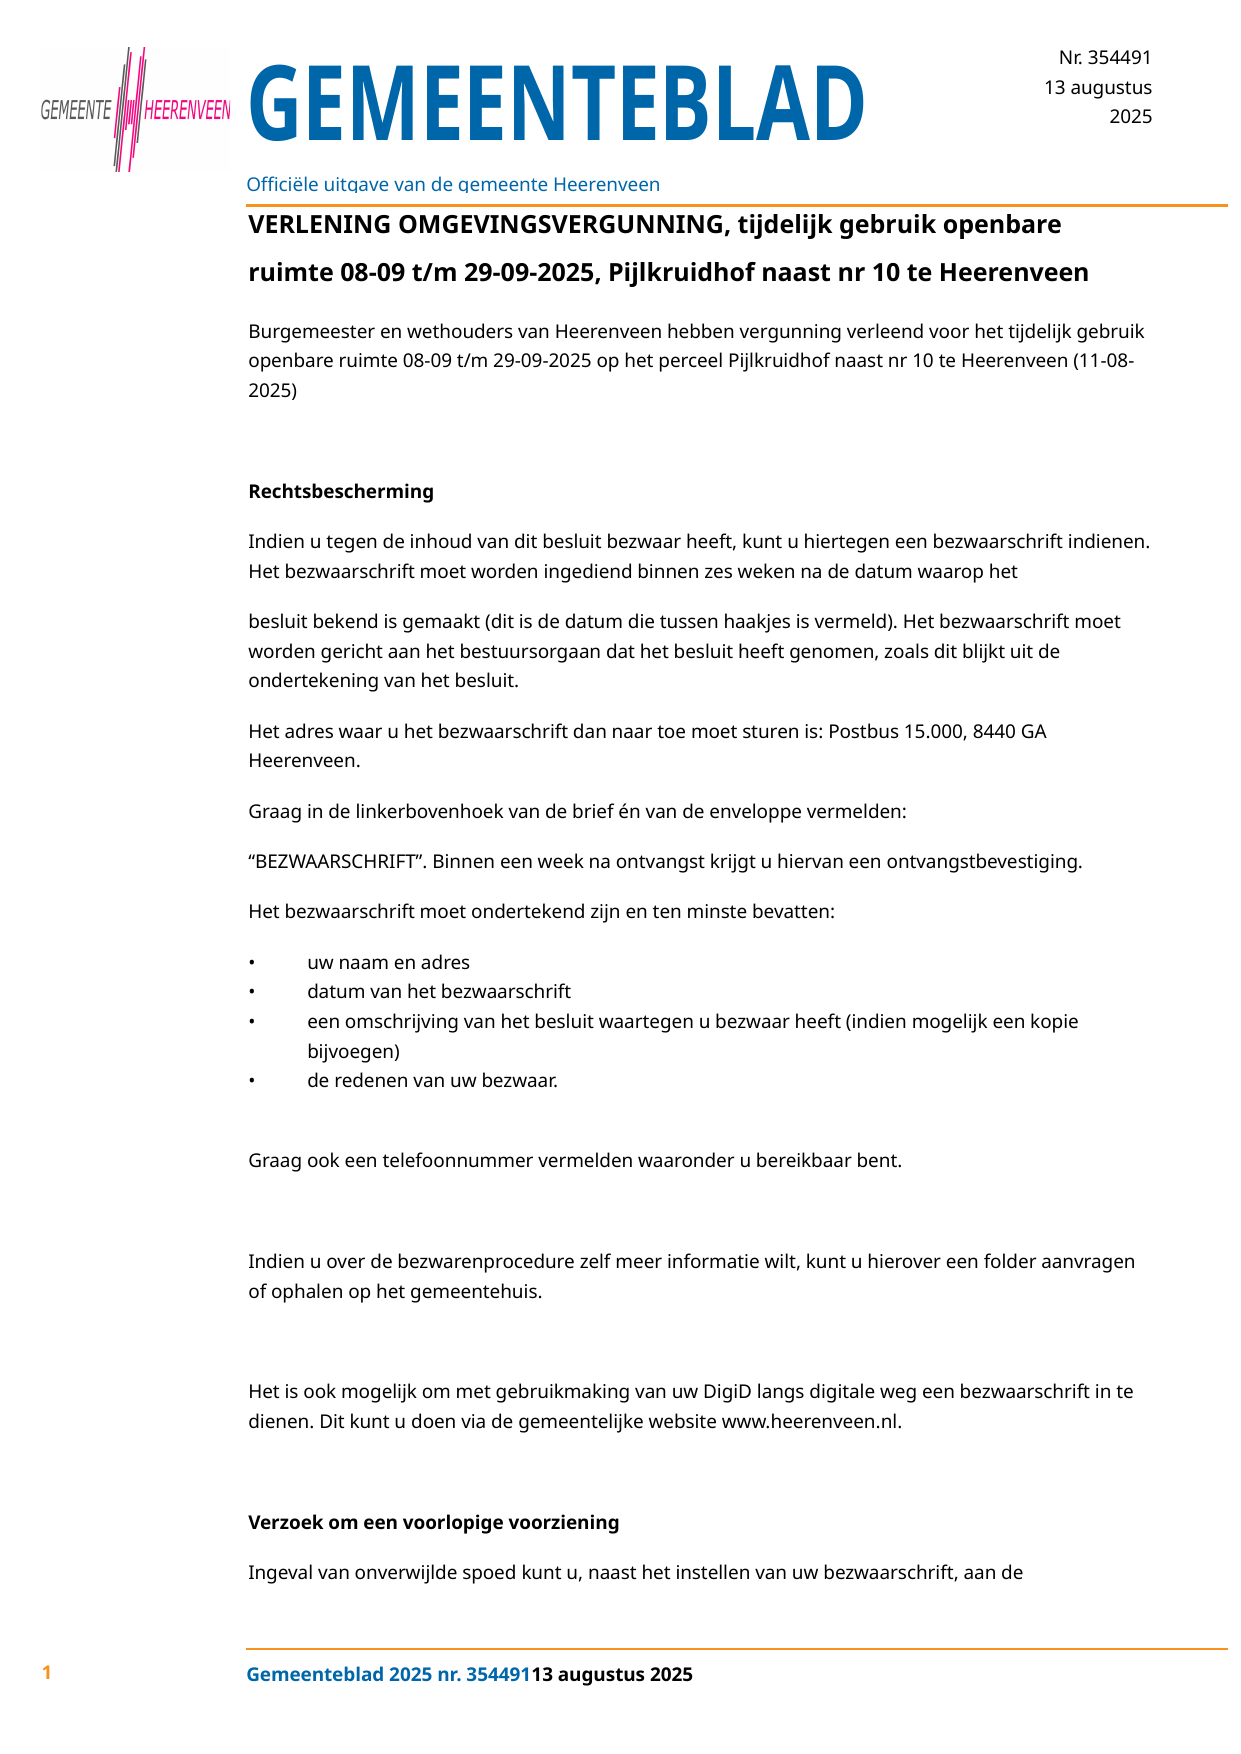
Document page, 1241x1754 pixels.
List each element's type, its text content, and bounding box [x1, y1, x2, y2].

text Indien u tegen de inhoud van dit besluit bezwaar heeft, kunt u hiertegen een bezwaarschrift indienen. Het bezwaarschrift moet worden ingediend binnen zes weken na de datum waarop het [248, 528, 1152, 584]
picture [41, 47, 231, 172]
text Rechtsbescherming [248, 478, 1152, 504]
text besluit bekend is gemaakt (dit is de datum die tussen haakjes is vermeld). Het bezwaarschrift moet worden gericht aan het bestuursorgaan dat het besluit heeft genomen, zoals dit blijkt uit de ondertekening van het besluit. [248, 608, 1152, 693]
text “BEZWAARSCHRIFT”. Binnen een week na ontvangst krijgt u hiervan een ontvangstbevestiging. [248, 848, 1152, 874]
list datum van het bezwaarschrift [248, 979, 1152, 1004]
text VERLENING OMGEVINGSVERGUNNING, tijdelijk gebruik openbare ruimte 08-09 t/m 29-09-2025, Pijlkruidhof naast nr 10 te Heerenveen [248, 207, 1152, 288]
text Ingeval van onverwijlde spoed kunt u, naast het instellen van uw bezwaarschrift, aan de [248, 1559, 1152, 1585]
list de redenen van uw bezwaar. [248, 1067, 1152, 1093]
list een omschrijving van het besluit waartegen u bezwaar heeft (indien mogelijk een kopie bijvoegen) [248, 1008, 1152, 1064]
text Graag in de linkerbovenhoek van de brief én van de enveloppe vermelden: [248, 798, 1152, 824]
list uw naam en adres [248, 949, 1152, 975]
text Indien u over de bezwarenprocedure zelf meer informatie wilt, kunt u hierover een folder aanvragen of ophalen op het gemeentehuis. [248, 1248, 1152, 1304]
text Het bezwaarschrift moet ondertekend zijn en ten minste bevatten: [248, 899, 1152, 924]
text Verzoek om een voorlopige voorziening [248, 1509, 1152, 1535]
text Graag ook een telefoonnummer vermelden waaronder u bereikbaar bent. [248, 1147, 1152, 1173]
text Het adres waar u het bezwaarschrift dan naar toe moet sturen is: Postbus 15.000, 8440 GA Heerenveen. [248, 718, 1152, 773]
text Het is ook mogelijk om met gebruikmaking van uw DigiD langs digitale weg een bezwaarschrift in te dienen. Dit kunt u doen via de gemeentelijke website www.heerenveen.nl. [248, 1379, 1152, 1434]
text Burgemeester en wethouders van Heerenveen hebben vergunning verleend voor het tijdelijk gebruik openbare ruimte 08-09 t/m 29-09-2025 op het perceel Pijlkruidhof naast nr 10 te Heerenveen (11-08-2025) [248, 318, 1152, 403]
